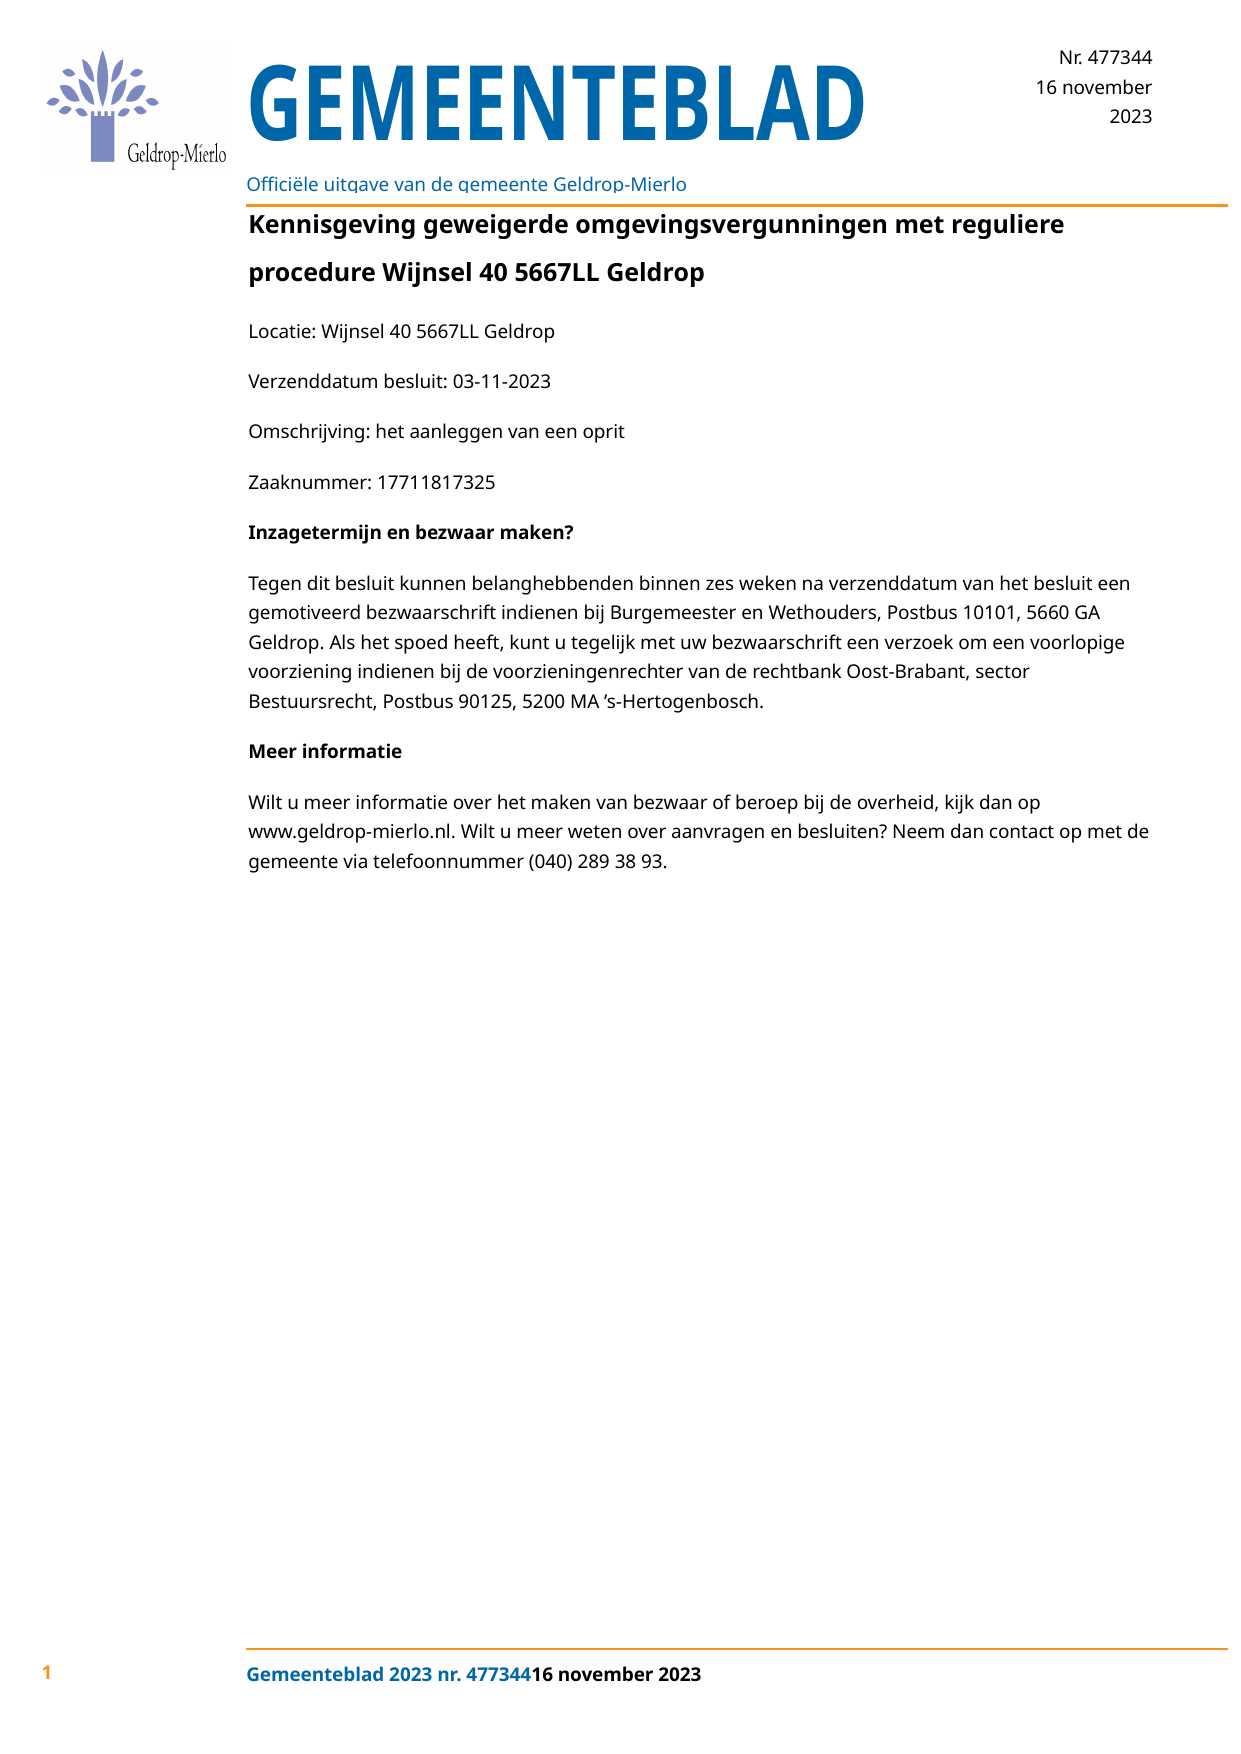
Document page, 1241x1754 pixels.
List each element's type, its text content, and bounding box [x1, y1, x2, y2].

text Omschrijving: het aanleggen van een oprit [248, 419, 1152, 444]
text Verzenddatum besluit: 03-11-2023 [248, 368, 1152, 394]
text Zaaknummer: 17711817325 [248, 469, 1152, 495]
text Meer informatie [248, 739, 1152, 764]
text Locatie: Wijnsel 40 5667LL Geldrop [248, 318, 1152, 344]
text Kennisgeving geweigerde omgevingsvergunningen met reguliere procedure Wijnsel 40 5667LL Geldrop [248, 207, 1152, 288]
picture [41, 47, 231, 172]
text Tegen dit besluit kunnen belanghebbenden binnen zes weken na verzenddatum van het besluit een gemotiveerd bezwaarschrift indienen bij Burgemeester en Wethouders, Postbus 10101, 5660 GA Geldrop. Als het spoed heeft, kunt u tegelijk met uw bezwaarschrift een verzoek om een voorlopige voorziening indienen bij de voorzieningenrechter van de rechtbank Oost-Brabant, sector Bestuursrecht, Postbus 90125, 5200 MA ’s-Hertogenbosch. [248, 570, 1152, 714]
text Inzagetermijn en bezwaar maken? [248, 519, 1152, 545]
text Wilt u meer informatie over het maken van bezwaar of beroep bij de overheid, kijk dan op www.geldrop-mierlo.nl. Wilt u meer weten over aanvragen en besluiten? Neem dan contact op met de gemeente via telefoonnummer (040) 289 38 93. [248, 789, 1152, 874]
